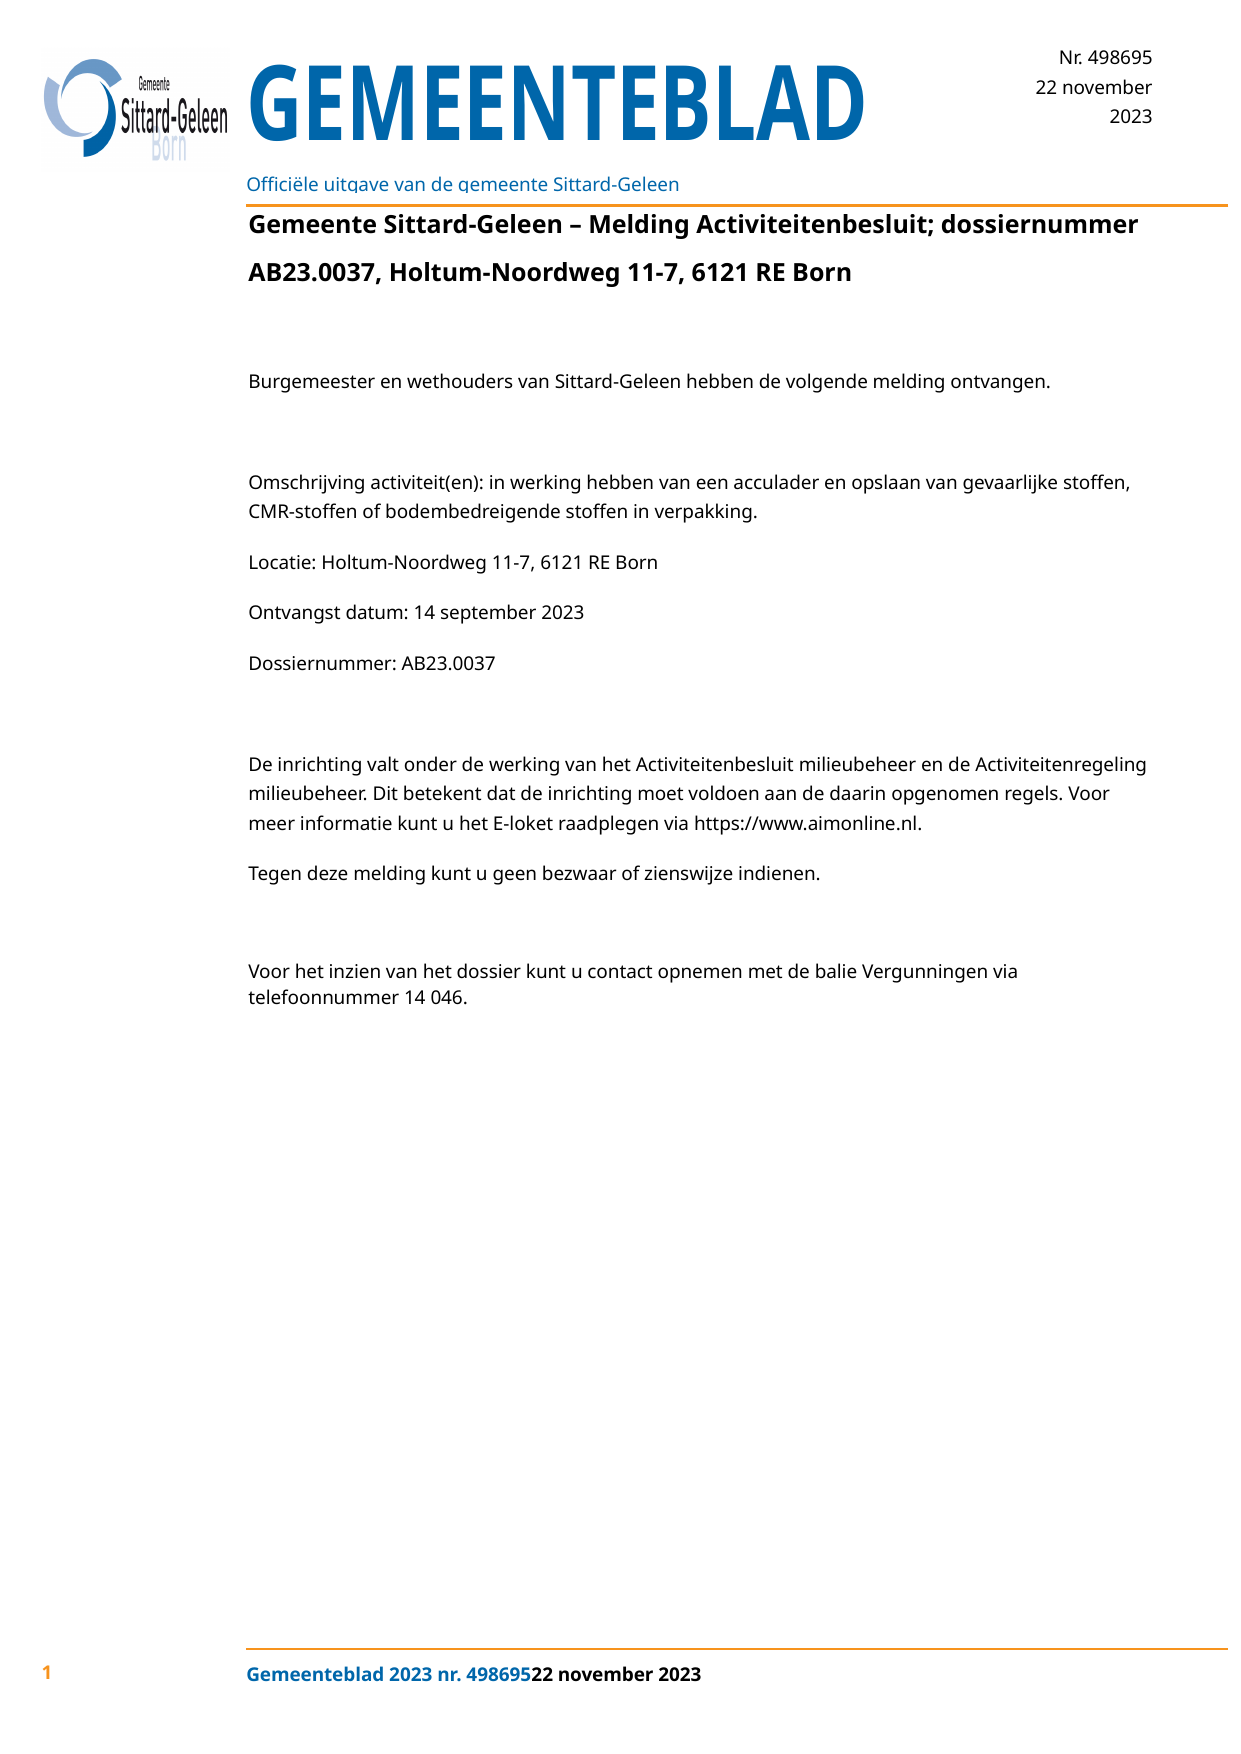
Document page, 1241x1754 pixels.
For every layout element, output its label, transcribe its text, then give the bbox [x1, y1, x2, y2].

text Voor het inzien van het dossier kunt u contact opnemen met de balie Vergunningen via telefoonnummer 14 046. [248, 959, 1152, 1010]
text De inrichting valt onder de werking van het Activiteitenbesluit milieubeheer en de Activiteitenregeling milieubeheer. Dit betekent dat de inrichting moet voldoen aan de daarin opgenomen regels. Voor meer informatie kunt u het E-loket raadplegen via https://www.aimonline.nl. [248, 751, 1152, 836]
picture [41, 47, 231, 172]
text Dossiernummer: AB23.0037 [248, 650, 1152, 676]
text Gemeente Sittard-Geleen – Melding Activiteitenbesluit; dossiernummer AB23.0037, Holtum-Noordweg 11-7, 6121 RE Born [248, 207, 1152, 288]
text Ontvangst datum: 14 september 2023 [248, 599, 1152, 625]
text Burgemeester en wethouders van Sittard-Geleen hebben de volgende melding ontvangen. [248, 368, 1152, 394]
text Tegen deze melding kunt u geen bezwaar of zienswijze indienen. [248, 860, 1152, 886]
text Omschrijving activiteit(en): in werking hebben van een acculader en opslaan van gevaarlijke stoffen, CMR-stoffen of bodembedreigende stoffen in verpakking. [248, 469, 1152, 524]
text Locatie: Holtum-Noordweg 11-7, 6121 RE Born [248, 549, 1152, 575]
